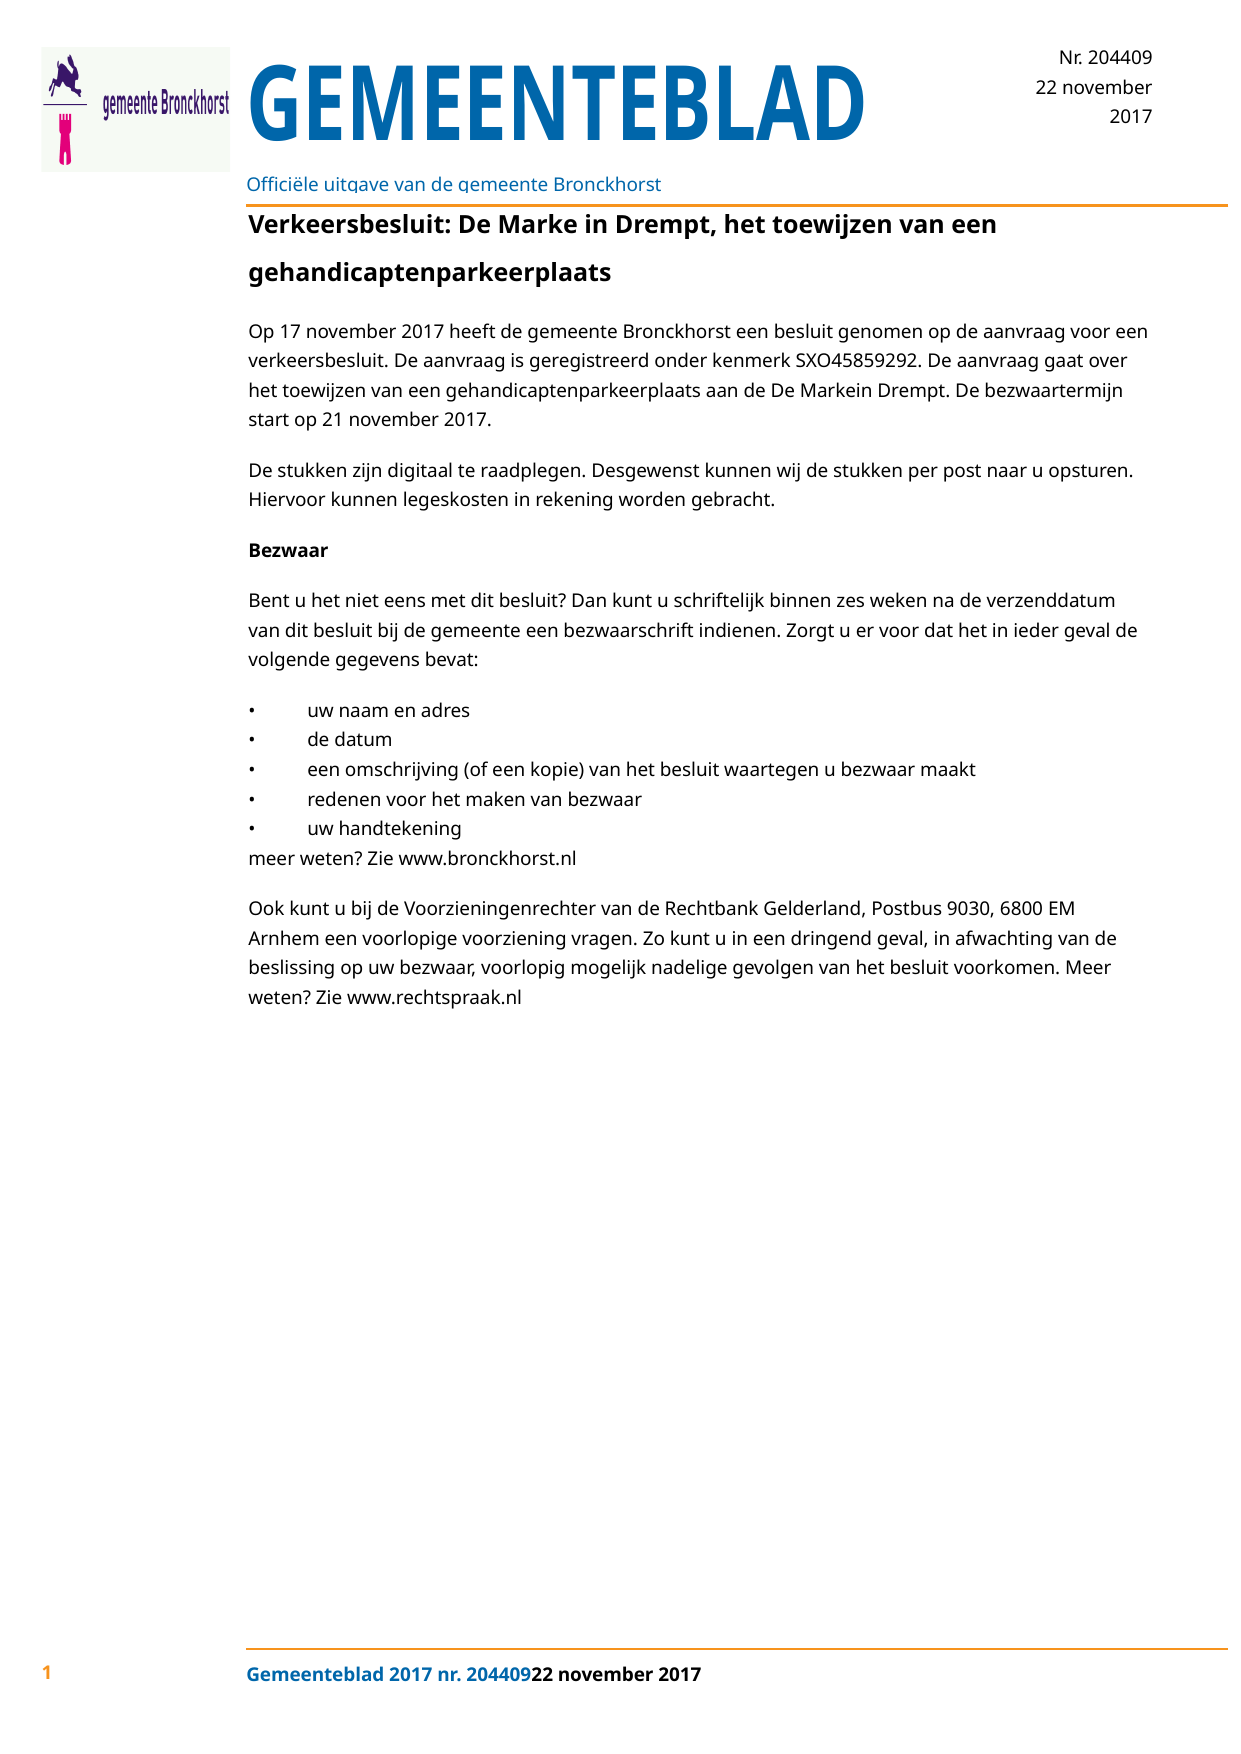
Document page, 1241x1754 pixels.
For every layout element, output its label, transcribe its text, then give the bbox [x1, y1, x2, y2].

list een omschrijving (of een kopie) van het besluit waartegen u bezwaar maakt [248, 756, 1152, 782]
picture [41, 47, 231, 172]
list de datum [248, 727, 1152, 752]
list uw handtekening [248, 815, 1152, 841]
list redenen voor het maken van bezwaar [248, 786, 1152, 812]
text Bezwaar [248, 537, 1152, 563]
list uw naam en adres [248, 697, 1152, 723]
text Verkeersbesluit: De Marke in Drempt, het toewijzen van een gehandicaptenparkeerplaats [248, 207, 1152, 288]
text De stukken zijn digitaal te raadplegen. Desgewenst kunnen wij de stukken per post naar u opsturen. Hiervoor kunnen legeskosten in rekening worden gebracht. [248, 457, 1152, 512]
text Bent u het niet eens met dit besluit? Dan kunt u schriftelijk binnen zes weken na de verzenddatum van dit besluit bij de gemeente een bezwaarschrift indienen. Zorgt u er voor dat het in ieder geval de volgende gegevens bevat: [248, 587, 1152, 672]
text Op 17 november 2017 heeft de gemeente Bronckhorst een besluit genomen op de aanvraag voor een verkeersbesluit. De aanvraag is geregistreerd onder kenmerk SXO45859292. De aanvraag gaat over het toewijzen van een gehandicaptenparkeerplaats aan de De Markein Drempt. De bezwaartermijn start op 21 november 2017. [248, 318, 1152, 432]
text meer weten? Zie www.bronckhorst.nl [248, 845, 1152, 871]
text Ook kunt u bij de Voorzieningenrechter van de Rechtbank Gelderland, Postbus 9030, 6800 EM Arnhem een voorlopige voorziening vragen. Zo kunt u in een dringend geval, in afwachting van de beslissing op uw bezwaar, voorlopig mogelijk nadelige gevolgen van het besluit voorkomen. Meer weten? Zie www.rechtspraak.nl [248, 895, 1152, 1010]
